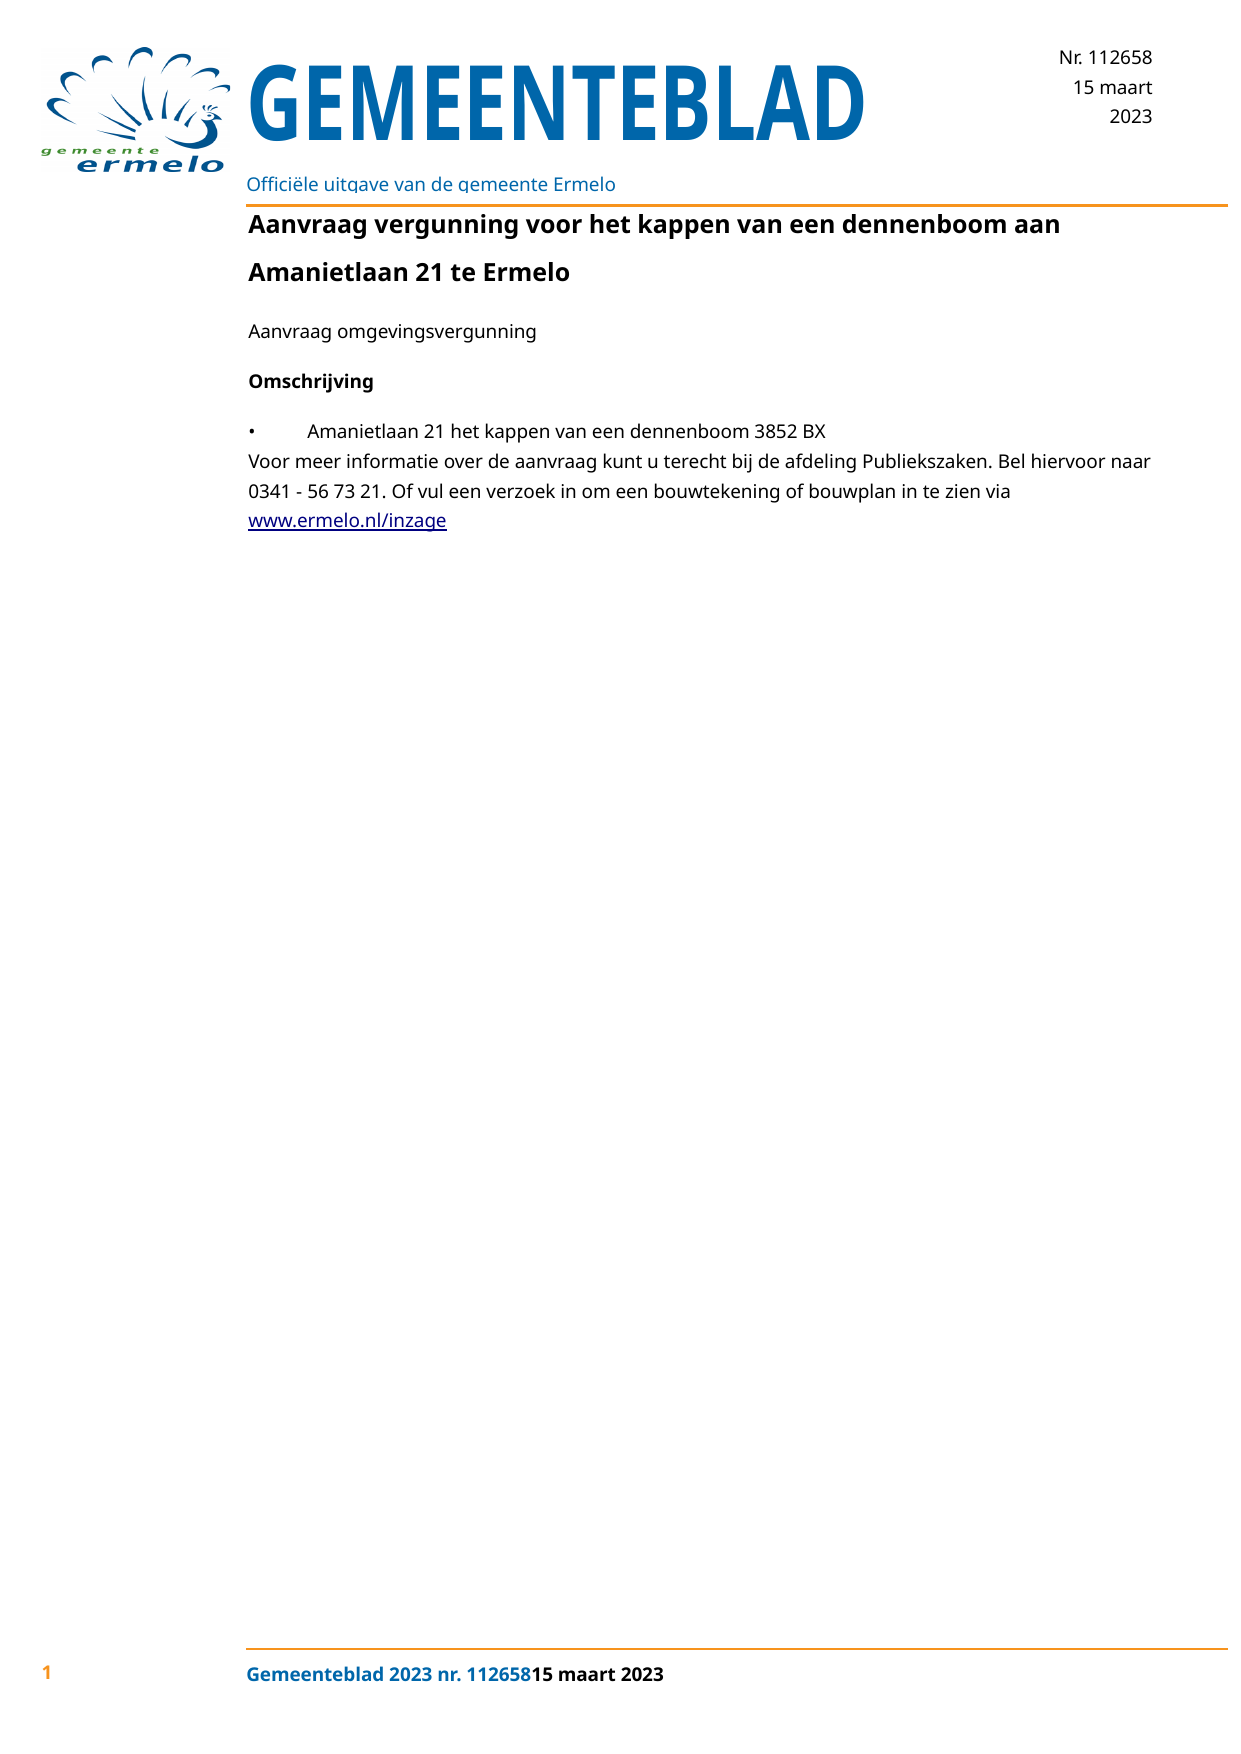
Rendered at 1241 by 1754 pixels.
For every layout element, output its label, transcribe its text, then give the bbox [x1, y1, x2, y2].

text Omschrijving [248, 368, 1152, 394]
picture [41, 47, 231, 172]
text Aanvraag vergunning voor het kappen van een dennenboom aan Amanietlaan 21 te Ermelo [248, 207, 1152, 288]
list Amanietlaan 21 het kappen van een dennenboom 3852 BX [248, 419, 1152, 444]
text Aanvraag omgevingsvergunning [248, 318, 1152, 344]
text Voor meer informatie over de aanvraag kunt u terecht bij de afdeling Publiekszaken. Bel hiervoor naar 0341 - 56 73 21. Of vul een verzoek in om een bouwtekening of bouwplan in te zien via www.ermelo.nl/inzage [248, 448, 1152, 533]
